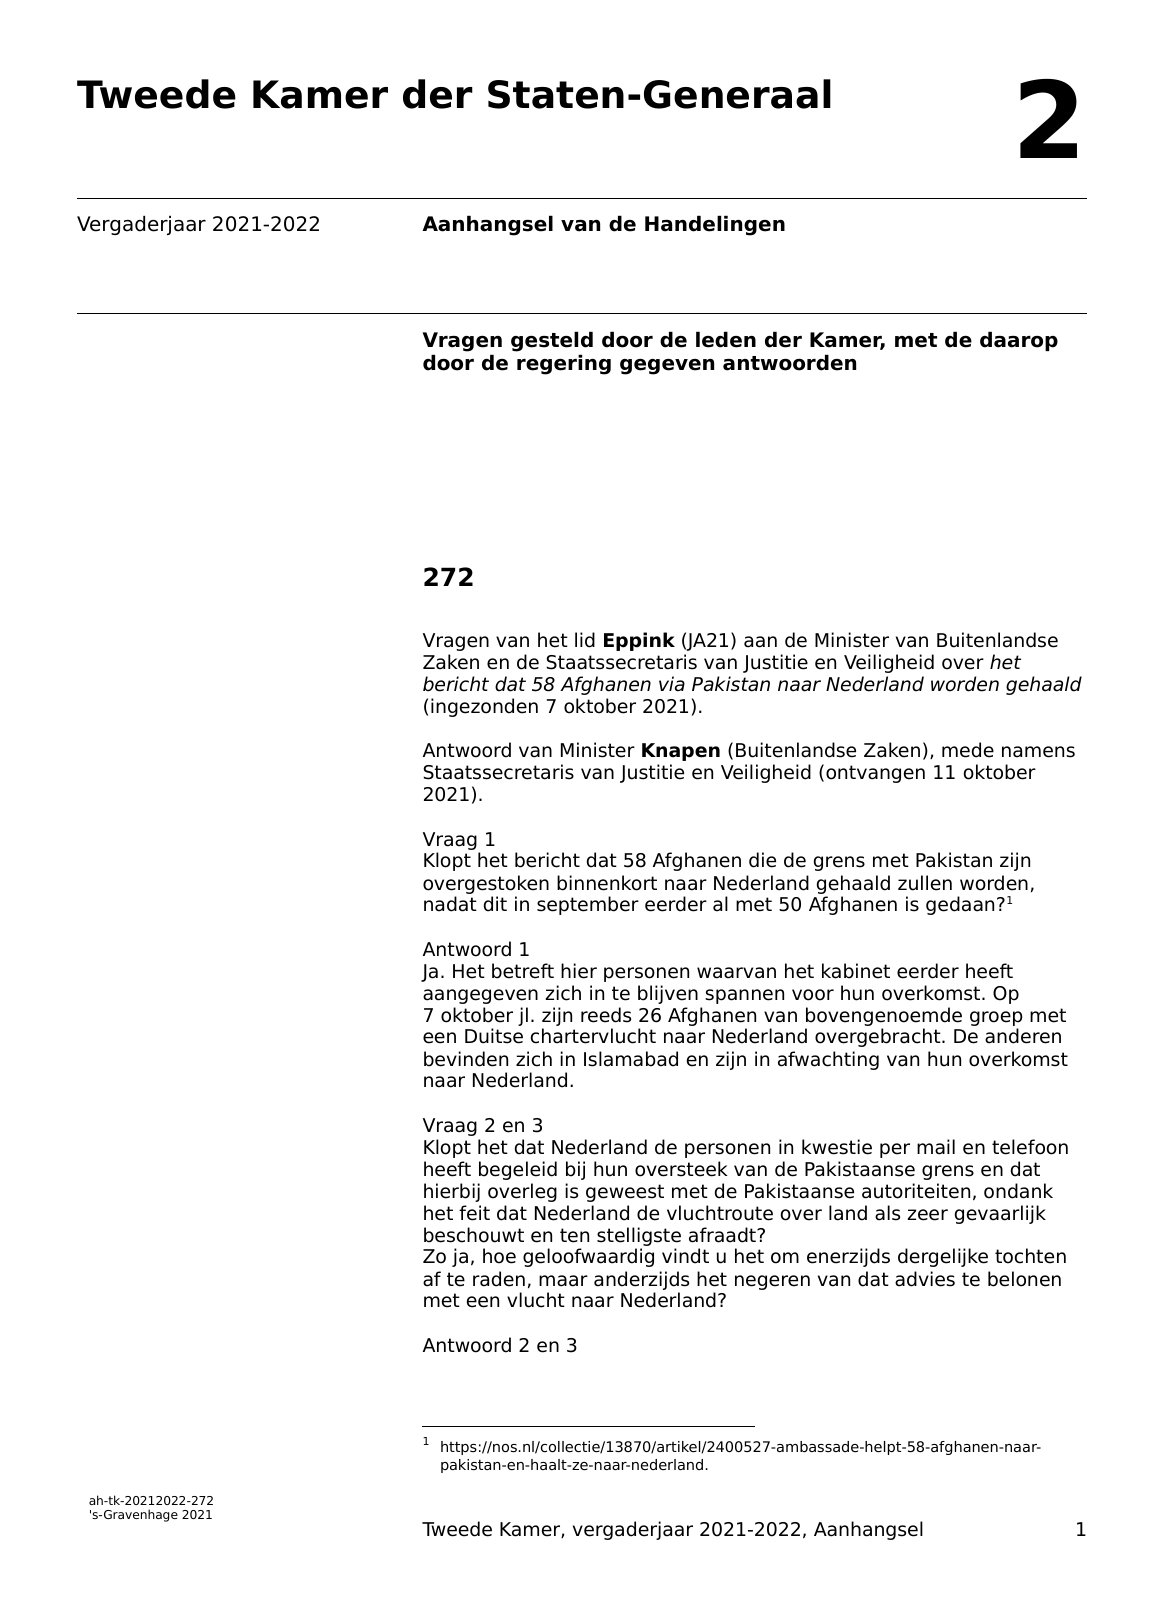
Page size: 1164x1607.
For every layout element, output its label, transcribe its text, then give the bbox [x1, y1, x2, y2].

text Ja. Het betreft hier personen waarvan het kabinet eerder heeft aangegeven zich in te blijven spannen voor hun overkomst. Op 7 oktober jl. zijn reeds 26 Afghanen van bovengenoemde groep met een Duitse chartervlucht naar Nederland overgebracht. De anderen bevinden zich in Islamabad en zijn in afwachting van hun overkomst naar Nederland. [422, 961, 1087, 1092]
text Antwoord 2 en 3 [422, 1334, 1087, 1357]
text https://nos.nl/collectie/13870/artikel/2400527-ambassade-helpt-58-afghanen-naar-pakistan-en-haalt-ze-naar-nederland. [422, 1435, 1087, 1474]
text Antwoord van Minister Knapen (Buitenlandse Zaken), mede namens Staatssecretaris van Justitie en Veiligheid (ontvangen 11 oktober 2021). [422, 740, 1087, 806]
text ah-tk-20212022-272 [88, 1494, 323, 1508]
text Antwoord 1 [422, 938, 1087, 961]
text Klopt het dat Nederland de personen in kwestie per mail en telefoon heeft begeleid bij hun oversteek van de Pakistaanse grens en dat hierbij overleg is geweest met de Pakistaanse autoriteiten, ondank het feit dat Nederland de vluchtroute over land als zeer gevaarlijk beschouwt en ten stelligste afraadt? [422, 1137, 1087, 1246]
table_header 2 [886, 59, 1087, 198]
text Vraag 1 [422, 828, 1087, 850]
text Vraag 2 en 3 [422, 1114, 1087, 1137]
table_cell Vergaderjaar 2021-2022 [77, 199, 422, 313]
text Klopt het bericht dat 58 Afghanen die de grens met Pakistan zijn overgestoken binnenkort naar Nederland gehaald zullen worden, nadat dit in september eerder al met 50 Afghanen is gedaan? [422, 850, 1087, 916]
table_cell [77, 314, 422, 375]
text Vragen van het lid Eppink (JA21) aan de Minister van Buitenlandse Zaken en de Staatssecretaris van Justitie en Veiligheid over het bericht dat 58 Afghanen via Pakistan naar Nederland worden gehaald (ingezonden 7 oktober 2021). [422, 630, 1087, 718]
text 's-Gravenhage 2021 [88, 1508, 323, 1522]
table_cell Aanhangsel van de Handelingen [422, 199, 1087, 313]
text Zo ja, hoe geloofwaardig vindt u het om enerzijds dergelijke tochten af te raden, maar anderzijds het negeren van dat advies te belonen met een vlucht naar Nederland? [422, 1246, 1087, 1312]
table_header Tweede Kamer der Staten-Generaal [77, 59, 886, 198]
table_cell Vragen gesteld door de leden der Kamer, met de daarop door de regering gegeven antwoorden [422, 314, 1087, 375]
text 272 [422, 563, 1087, 592]
